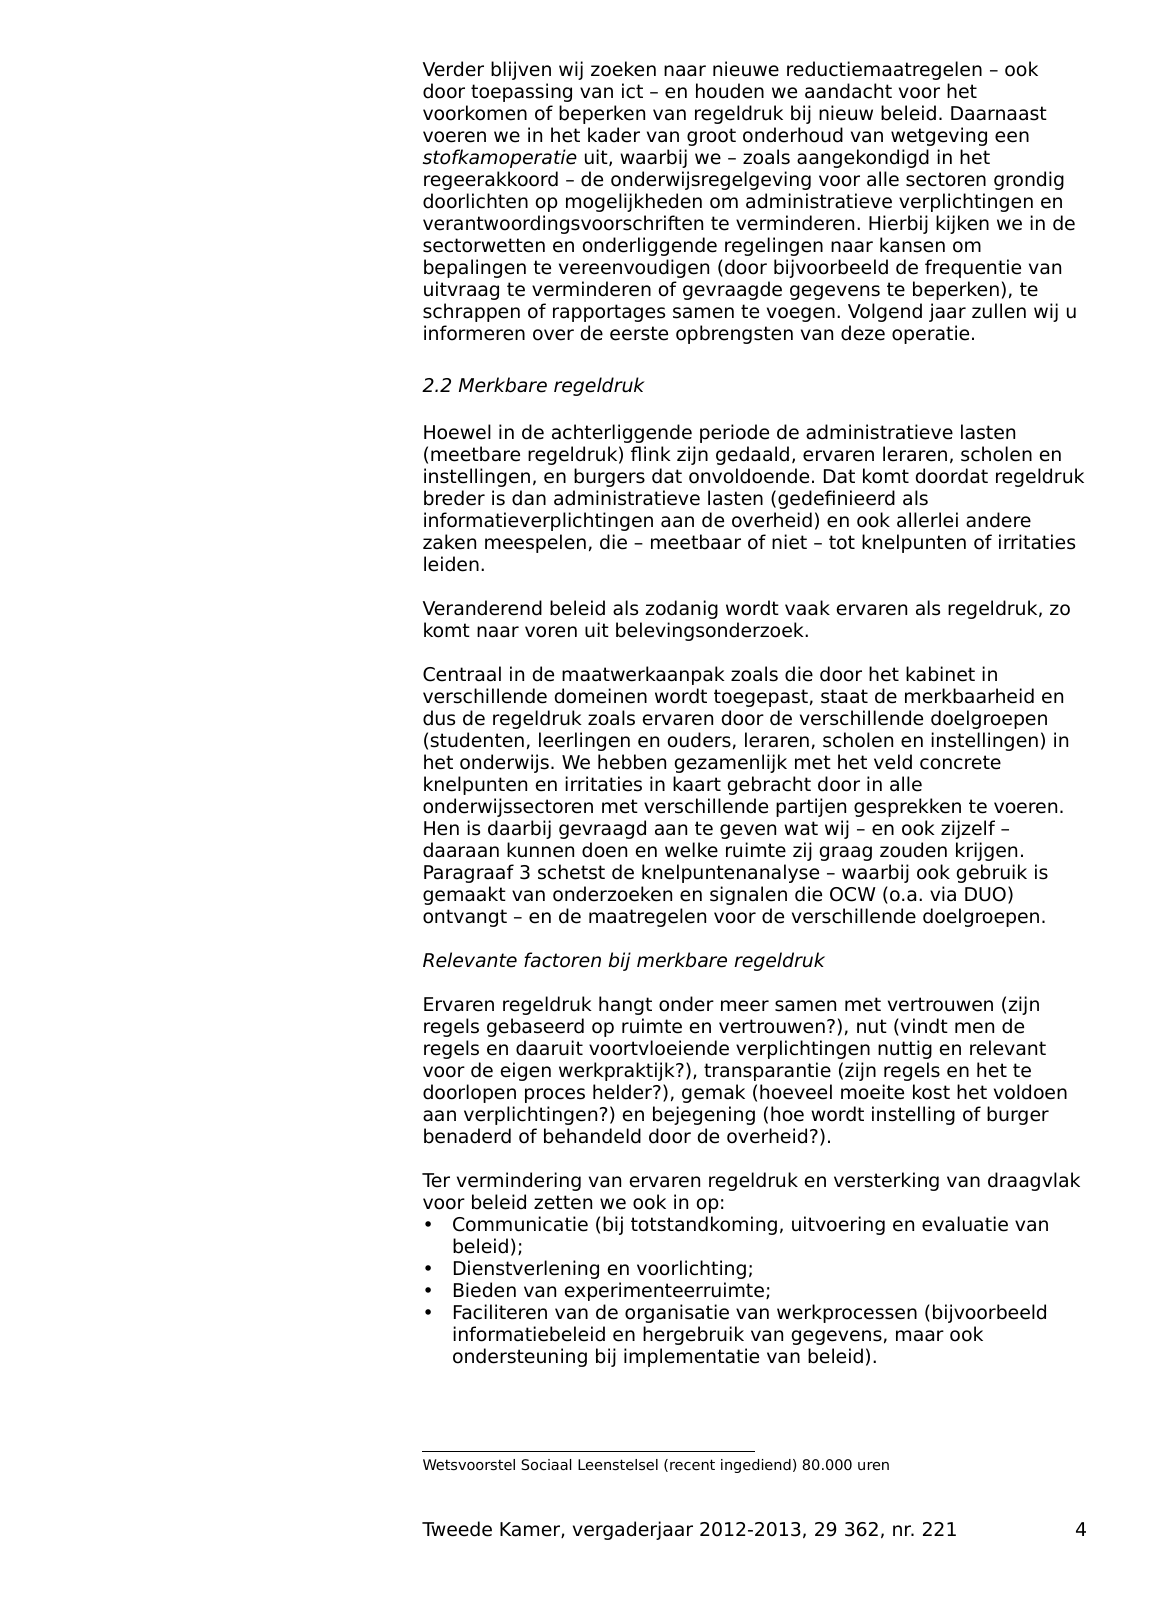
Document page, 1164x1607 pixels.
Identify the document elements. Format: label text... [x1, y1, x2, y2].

text • Communicatie (bij totstandkoming, uitvoering en evaluatie van beleid); [422, 1214, 1087, 1258]
text • Dienstverlening en voorlichting; [422, 1258, 1087, 1280]
subtitle Relevante factoren bij merkbare regeldruk [422, 950, 1087, 972]
text Centraal in de maatwerkaanpak zoals die door het kabinet in verschillende domeinen wordt toegepast, staat de merkbaarheid en dus de regeldruk zoals ervaren door de verschillende doelgroepen (studenten, leerlingen en ouders, leraren, scholen en instellingen) in het onderwijs. We hebben gezamenlijk met het veld concrete knelpunten en irritaties in kaart gebracht door in alle onderwijssectoren met verschillende partijen gesprekken te voeren. Hen is daarbij gevraagd aan te geven wat wij – en ook zijzelf – daaraan kunnen doen en welke ruimte zij graag zouden krijgen. Paragraaf 3 schetst de knelpuntenanalyse – waarbij ook gebruik is gemaakt van onderzoeken en signalen die OCW (o.a. via DUO) ontvangt – en de maatregelen voor de verschillende doelgroepen. [422, 664, 1087, 928]
text Wetsvoorstel Sociaal Leenstelsel (recent ingediend) 80.000 uren [422, 1457, 1087, 1474]
subtitle 2.2 Merkbare regeldruk [422, 375, 1087, 397]
text Ter vermindering van ervaren regeldruk en versterking van draagvlak voor beleid zetten we ook in op: [422, 1170, 1087, 1214]
text Ervaren regeldruk hangt onder meer samen met vertrouwen (zijn regels gebaseerd op ruimte en vertrouwen?), nut (vindt men de regels en daaruit voortvloeiende verplichtingen nuttig en relevant voor de eigen werkpraktijk?), transparantie (zijn regels en het te doorlopen proces helder?), gemak (hoeveel moeite kost het voldoen aan verplichtingen?) en bejegening (hoe wordt instelling of burger benaderd of behandeld door de overheid?). [422, 994, 1087, 1148]
text Veranderend beleid als zodanig wordt vaak ervaren als regeldruk, zo komt naar voren uit belevingsonderzoek. [422, 598, 1087, 642]
text • Faciliteren van de organisatie van werkprocessen (bijvoorbeeld informatiebeleid en hergebruik van gegevens, maar ook ondersteuning bij implementatie van beleid). [422, 1302, 1087, 1368]
text • Bieden van experimenteerruimte; [422, 1280, 1087, 1302]
text Verder blijven wij zoeken naar nieuwe reductiemaatregelen – ook door toepassing van ict – en houden we aandacht voor het voorkomen of beperken van regeldruk bij nieuw beleid. Daarnaast voeren we in het kader van groot onderhoud van wetgeving een stofkamoperatie uit, waarbij we – zoals aangekondigd in het regeerakkoord – de onderwijsregelgeving voor alle sectoren grondig doorlichten op mogelijkheden om administratieve verplichtingen en verantwoordingsvoorschriften te verminderen. Hierbij kijken we in de sectorwetten en onderliggende regelingen naar kansen om bepalingen te vereenvoudigen (door bijvoorbeeld de frequentie van uitvraag te verminderen of gevraagde gegevens te beperken), te schrappen of rapportages samen te voegen. Volgend jaar zullen wij u informeren over de eerste opbrengsten van deze operatie. [422, 59, 1087, 345]
text Hoewel in de achterliggende periode de administratieve lasten (meetbare regeldruk) flink zijn gedaald, ervaren leraren, scholen en instellingen, en burgers dat onvoldoende. Dat komt doordat regeldruk breder is dan administratieve lasten (gedefinieerd als informatieverplichtingen aan de overheid) en ook allerlei andere zaken meespelen, die – meetbaar of niet – tot knelpunten of irritaties leiden. [422, 422, 1087, 576]
